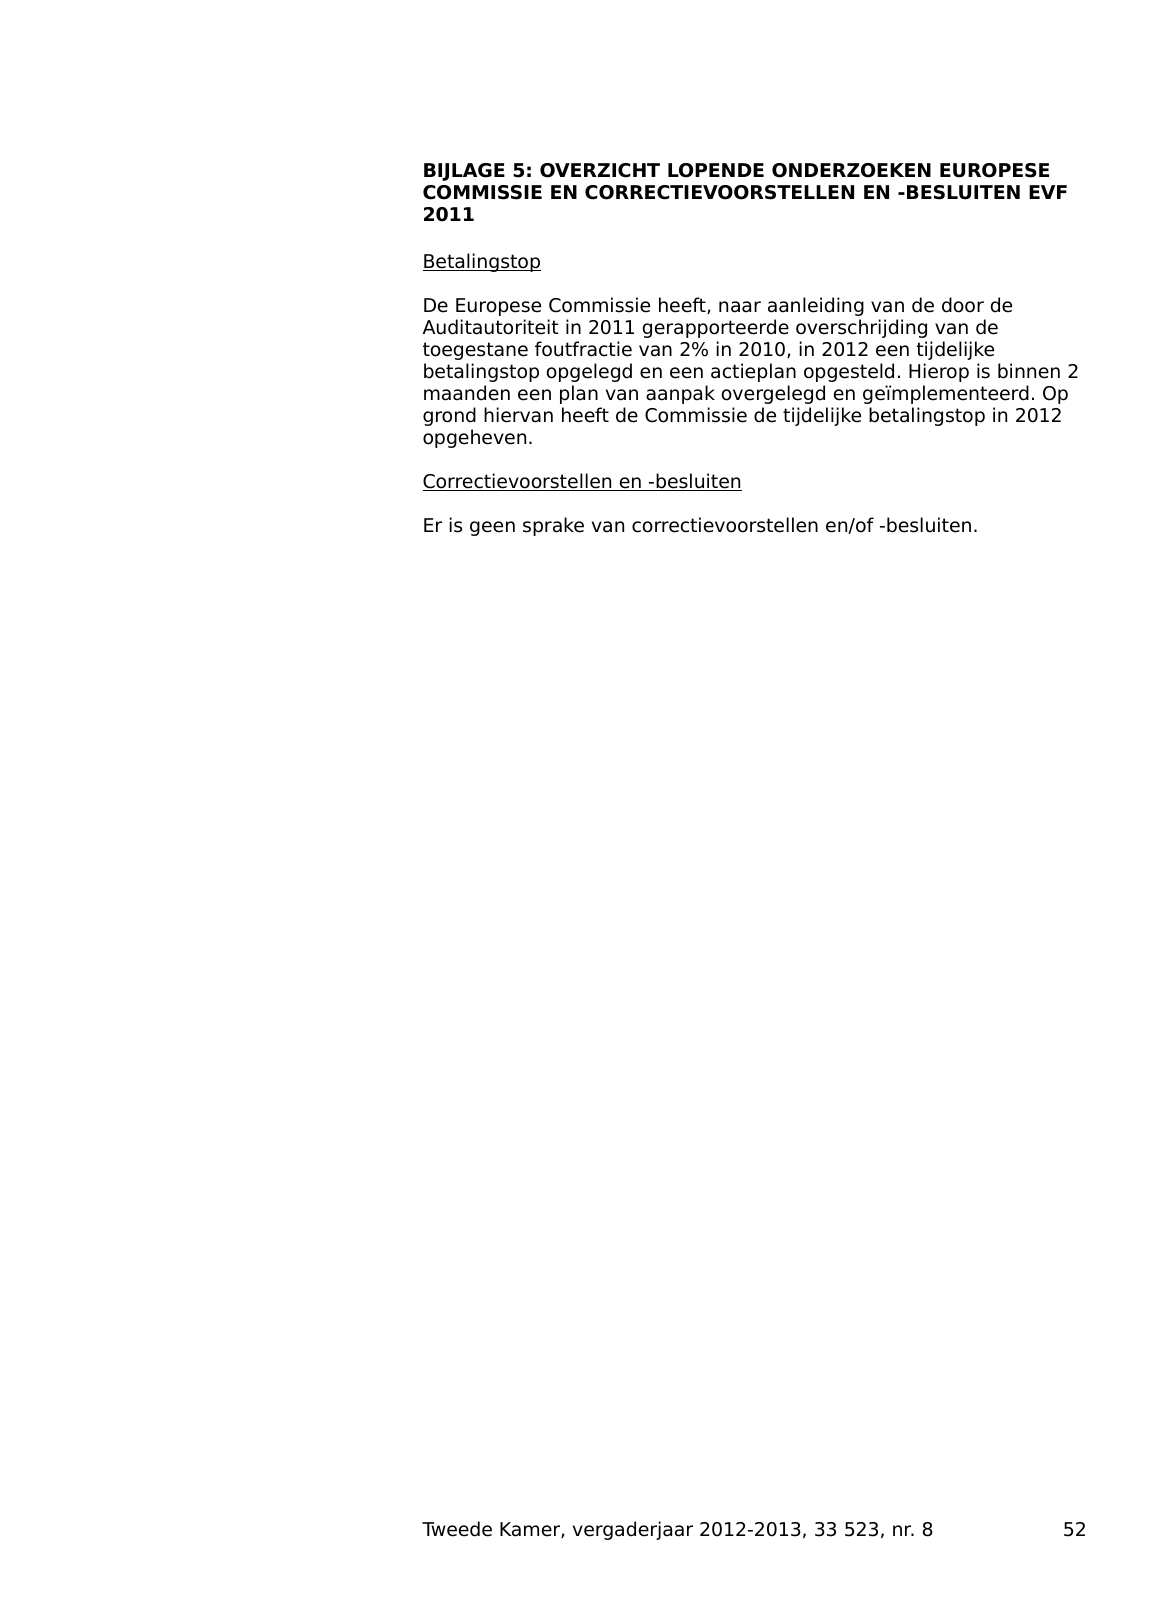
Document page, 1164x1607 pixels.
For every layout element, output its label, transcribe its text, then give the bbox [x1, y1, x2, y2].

text Er is geen sprake van correctievoorstellen en/of -besluiten. [422, 515, 1087, 537]
subtitle Correctievoorstellen en -besluiten [422, 471, 1087, 493]
subtitle Betalingstop [422, 251, 1087, 273]
text De Europese Commissie heeft, naar aanleiding van de door de Auditautoriteit in 2011 gerapporteerde overschrijding van de toegestane foutfractie van 2% in 2010, in 2012 een tijdelijke betalingstop opgelegd en een actieplan opgesteld. Hierop is binnen 2 maanden een plan van aanpak overgelegd en geïmplementeerd. Op grond hiervan heeft de Commissie de tijdelijke betalingstop in 2012 opgeheven. [422, 295, 1087, 449]
subtitle BIJLAGE 5: OVERZICHT LOPENDE ONDERZOEKEN EUROPESE COMMISSIE EN CORRECTIEVOORSTELLEN EN -BESLUITEN EVF 2011 [422, 160, 1087, 226]
